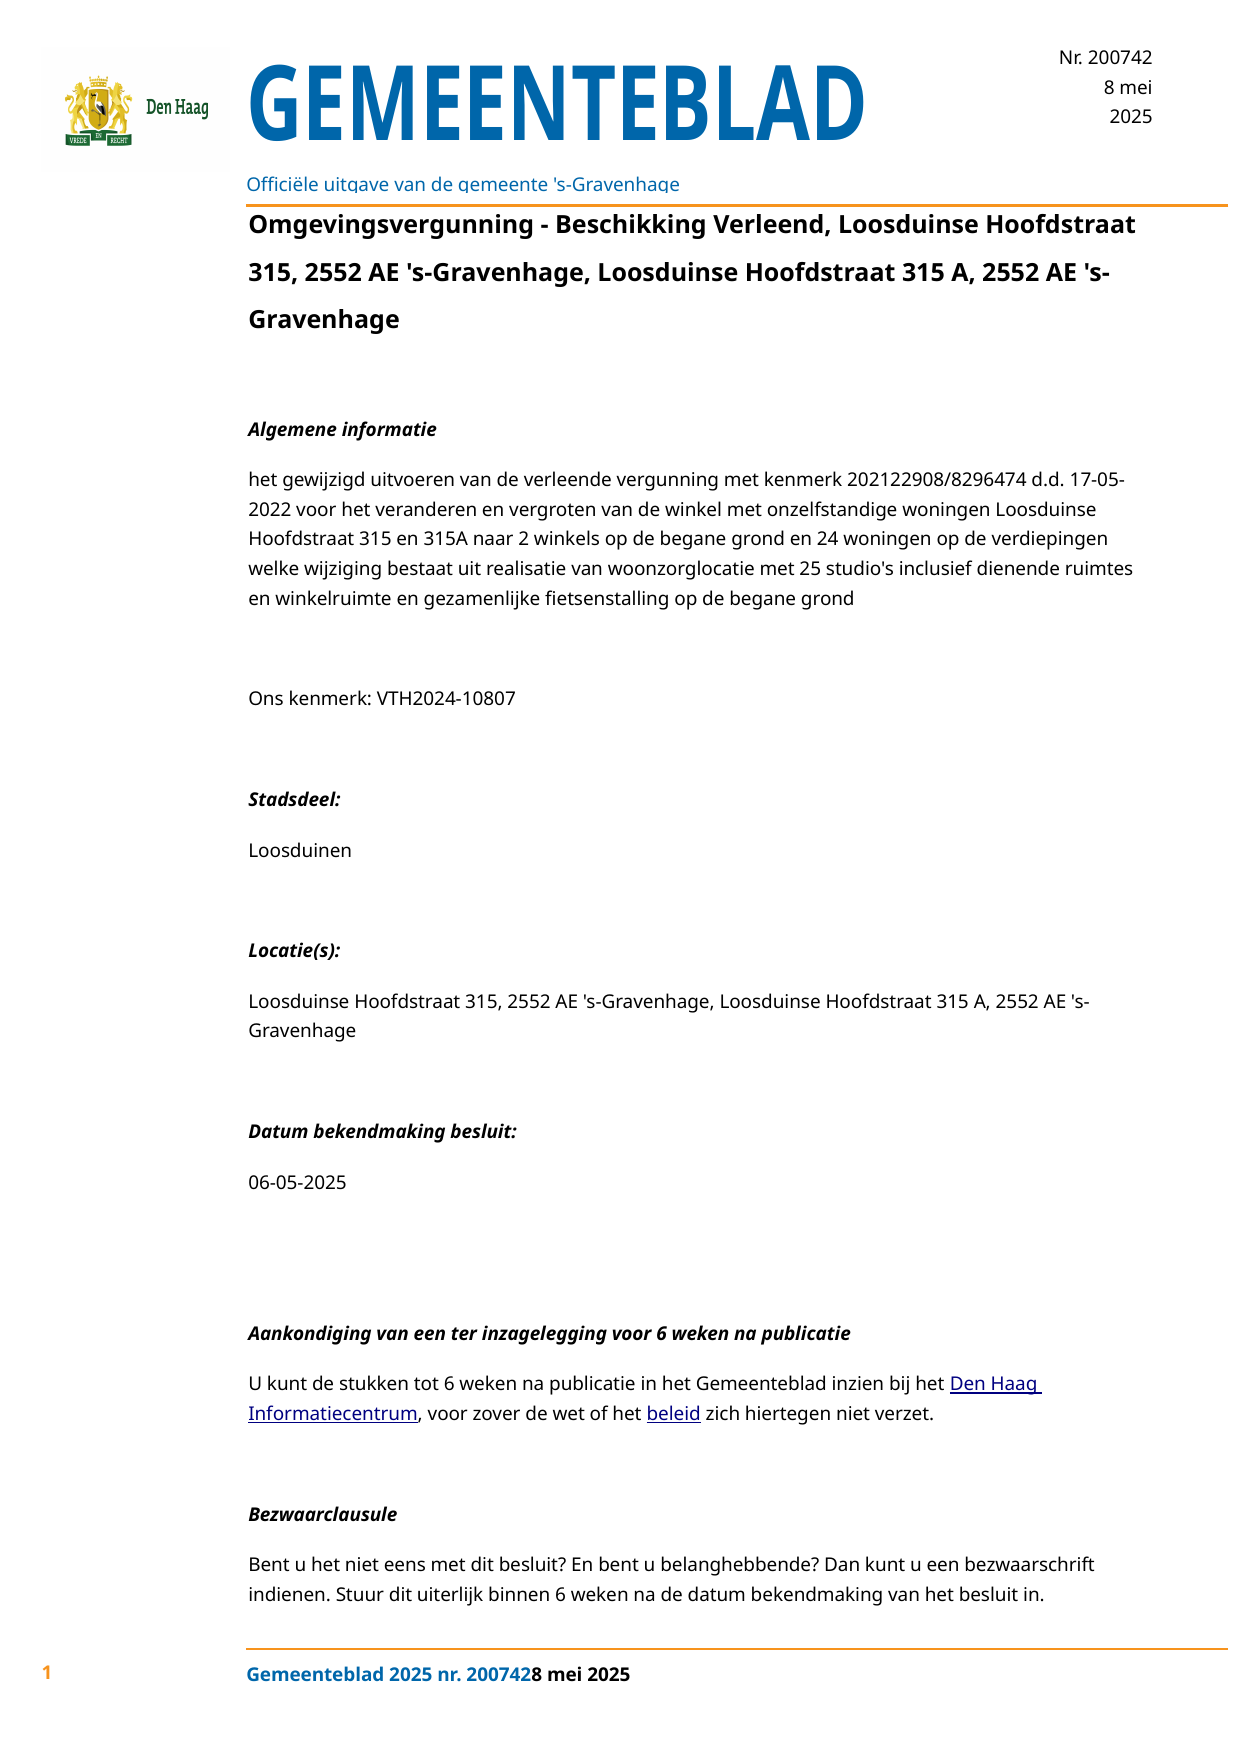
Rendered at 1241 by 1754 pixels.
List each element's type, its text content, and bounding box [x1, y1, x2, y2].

text Ons kenmerk: VTH2024-10807 [248, 686, 1152, 711]
text Bezwaarclausule [248, 1501, 1152, 1527]
picture [41, 47, 231, 172]
text U kunt de stukken tot 6 weken na publicatie in het Gemeenteblad inzien bij het Den Haag Informatiecentrum, voor zover de wet of het beleid zich hiertegen niet verzet. [248, 1371, 1152, 1426]
text Loosduinen [248, 837, 1152, 862]
text Stadsdeel: [248, 786, 1152, 812]
text het gewijzigd uitvoeren van de verleende vergunning met kenmerk 202122908/8296474 d.d. 17-05-2022 voor het veranderen en vergroten van de winkel met onzelfstandige woningen Loosduinse Hoofdstraat 315 en 315A naar 2 winkels op de begane grond en 24 woningen op de verdiepingen welke wijziging bestaat uit realisatie van woonzorglocatie met 25 studio's inclusief dienende ruimtes en winkelruimte en gezamenlijke fietsenstalling op de begane grond [248, 466, 1152, 610]
text Datum bekendmaking besluit: [248, 1118, 1152, 1144]
text Omgevingsvergunning - Beschikking Verleend, Loosduinse Hoofdstraat 315, 2552 AE 's-Gravenhage, Loosduinse Hoofdstraat 315 A, 2552 AE 's-Gravenhage [248, 207, 1152, 336]
text Locatie(s): [248, 938, 1152, 963]
text Aankondiging van een ter inzagelegging voor 6 weken na publicatie [248, 1320, 1152, 1346]
text Algemene informatie [248, 416, 1152, 442]
text 06-05-2025 [248, 1169, 1152, 1194]
text Bent u het niet eens met dit besluit? En bent u belanghebbende? Dan kunt u een bezwaarschrift indienen. Stuur dit uiterlijk binnen 6 weken na de datum bekendmaking van het besluit in. [248, 1551, 1152, 1607]
text Loosduinse Hoofdstraat 315, 2552 AE 's-Gravenhage, Loosduinse Hoofdstraat 315 A, 2552 AE 's-Gravenhage [248, 988, 1152, 1043]
